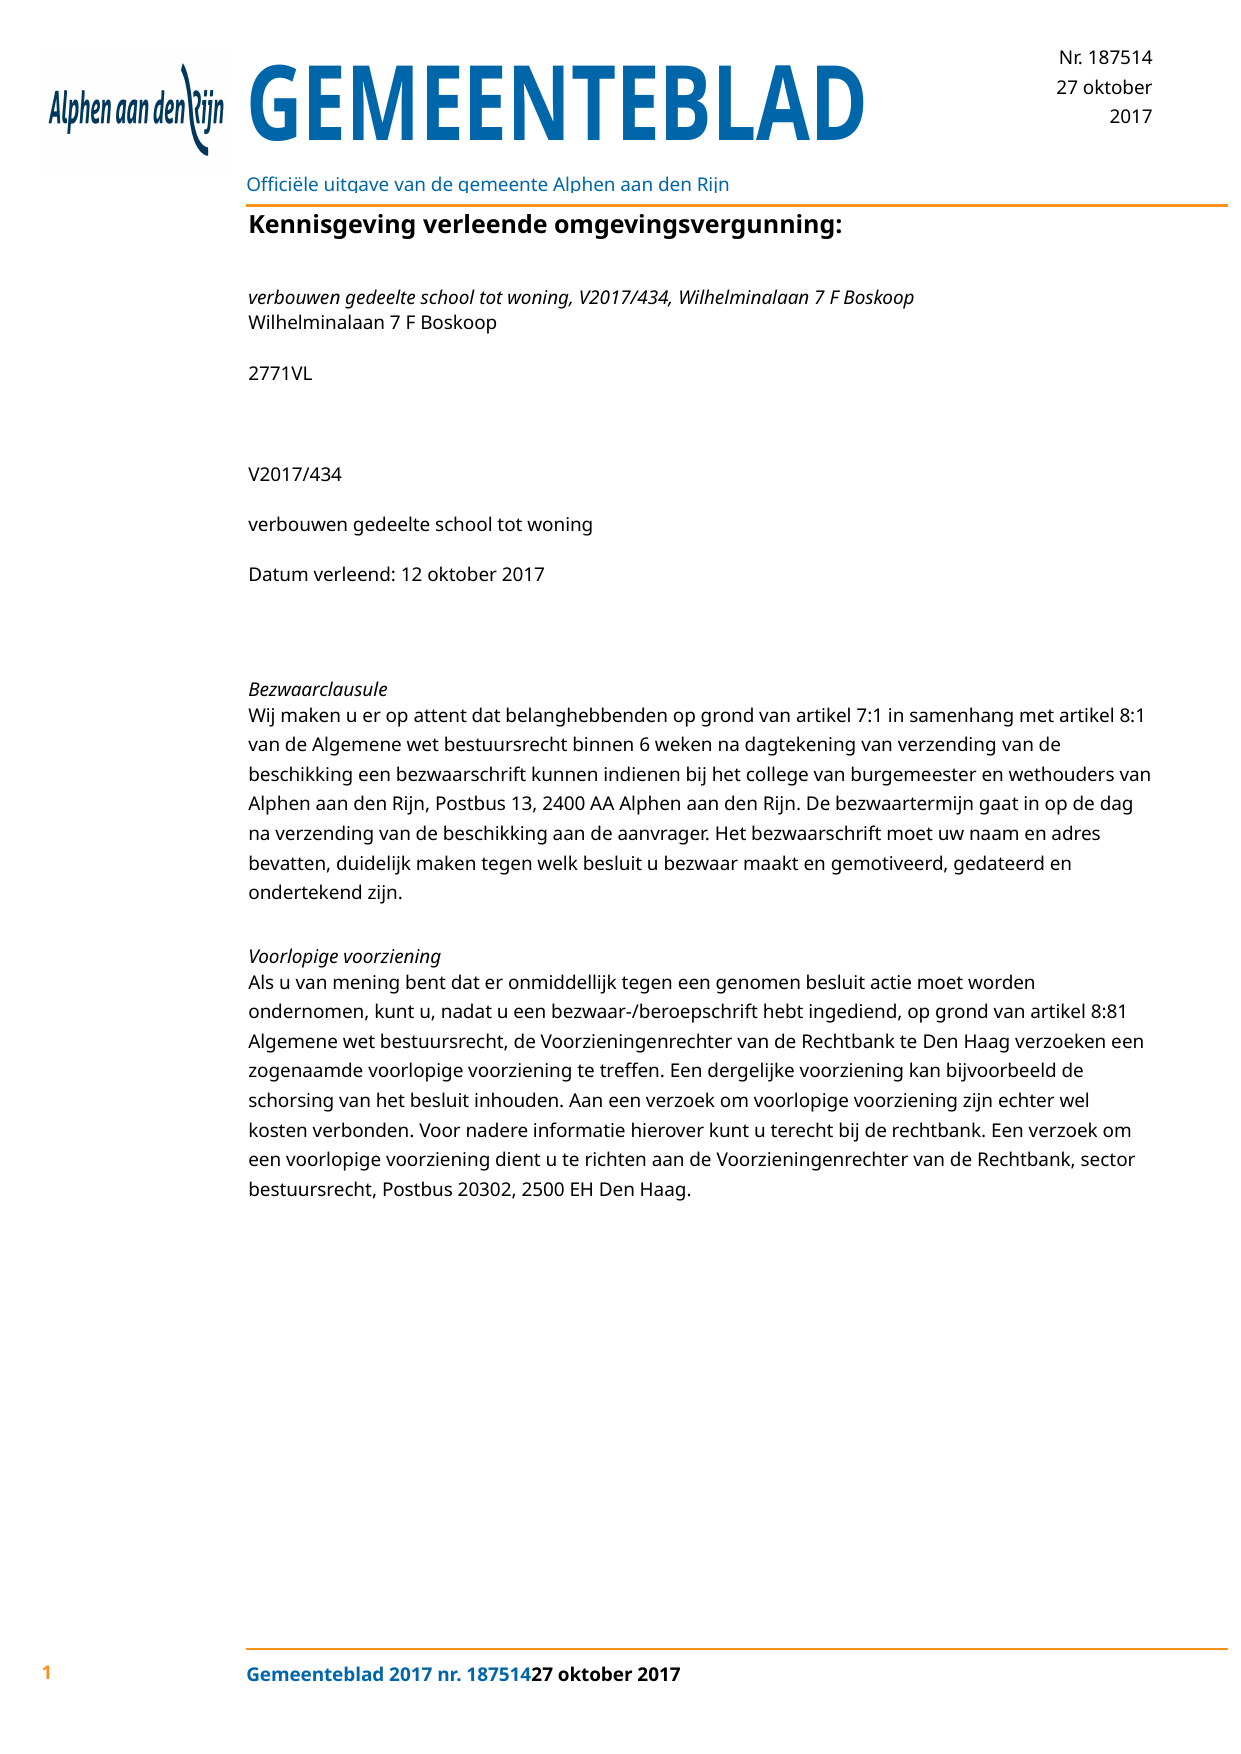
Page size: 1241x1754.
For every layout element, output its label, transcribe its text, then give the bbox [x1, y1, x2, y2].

text 2771VL [248, 360, 1152, 386]
text Wilhelminalaan 7 F Boskoop [248, 309, 1152, 335]
text Kennisgeving verleende omgevingsvergunning: [248, 207, 1152, 241]
text Datum verleend: 12 oktober 2017 [248, 562, 1152, 587]
text Als u van mening bent dat er onmiddellijk tegen een genomen besluit actie moet worden ondernomen, kunt u, nadat u een bezwaar-/beroepschrift hebt ingediend, op grond van artikel 8:81 Algemene wet bestuursrecht, de Voorzieningenrechter van de Rechtbank te Den Haag verzoeken een zogenaamde voorlopige voorziening te treffen. Een dergelijke voorziening kan bijvoorbeeld de schorsing van het besluit inhouden. Aan een verzoek om voorlopige voorziening zijn echter wel kosten verbonden. Voor nadere informatie hierover kunt u terecht bij de rechtbank. Een verzoek om een voorlopige voorziening dient u te richten aan de Voorzieningenrechter van de Rechtbank, sector bestuursrecht, Postbus 20302, 2500 EH Den Haag. [248, 969, 1152, 1202]
text verbouwen gedeelte school tot woning [248, 511, 1152, 537]
text Voorlopige voorziening [248, 943, 1152, 969]
picture [41, 47, 231, 172]
text Wij maken u er op attent dat belanghebbenden op grond van artikel 7:1 in samenhang met artikel 8:1 van de Algemene wet bestuursrecht binnen 6 weken na dagtekening van verzending van de beschikking een bezwaarschrift kunnen indienen bij het college van burgemeester en wethouders van Alphen aan den Rijn, Postbus 13, 2400 AA Alphen aan den Rijn. De bezwaartermijn gaat in op de dag na verzending van de beschikking aan de aanvrager. Het bezwaarschrift moet uw naam en adres bevatten, duidelijk maken tegen welk besluit u bezwaar maakt en gemotiveerd, gedateerd en ondertekend zijn. [248, 702, 1152, 905]
text V2017/434 [248, 461, 1152, 487]
text Bezwaarclausule [248, 676, 1152, 702]
text verbouwen gedeelte school tot woning, V2017/434, Wilhelminalaan 7 F Boskoop [248, 284, 1152, 309]
